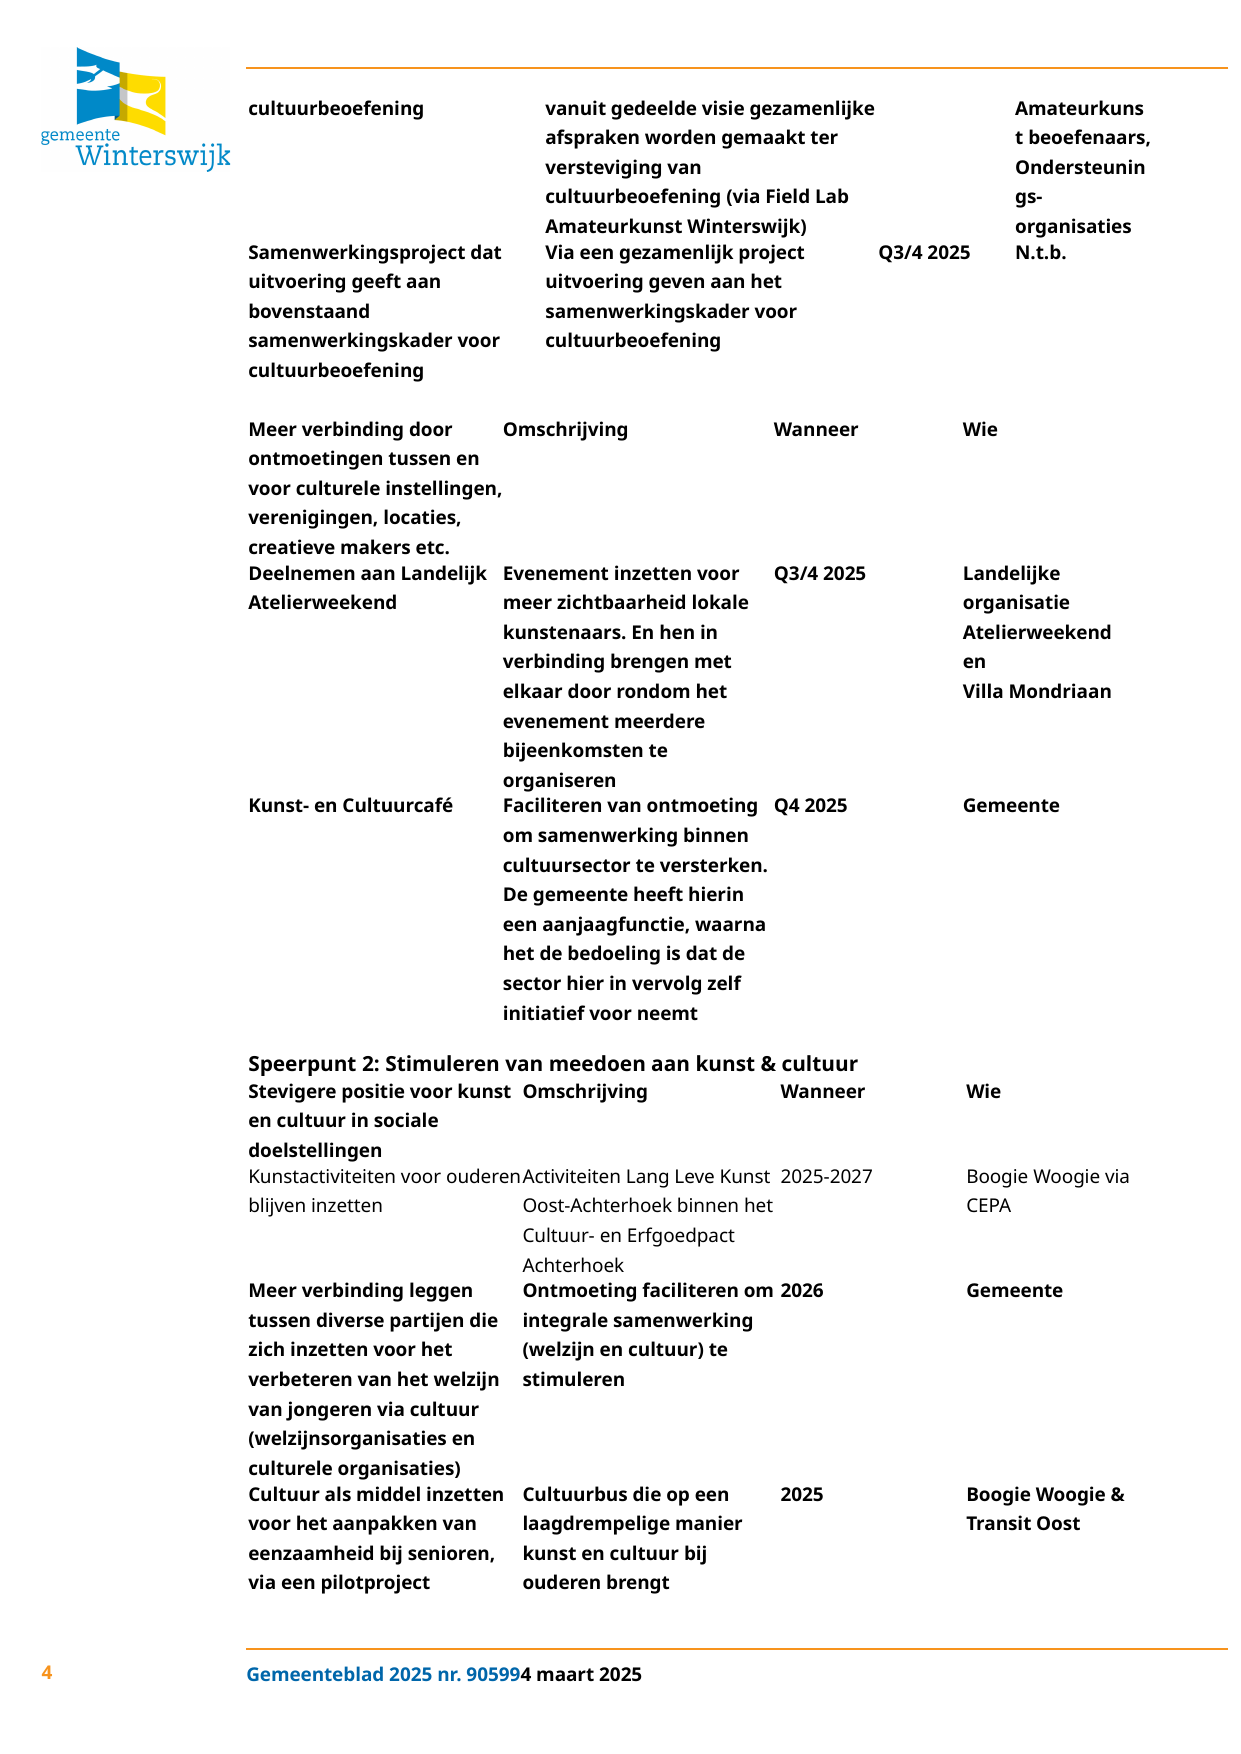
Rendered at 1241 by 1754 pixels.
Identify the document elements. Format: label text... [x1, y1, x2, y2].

table_cell Faciliteren van ontmoeting om samenwerking binnen cultuursector te versterken. De gemeente heeft hierin een aanjaagfunctie, waarna het de bedoeling is dat de sector hier in vervolg zelf initiatief voor neemt [503, 793, 774, 1026]
table_cell [878, 95, 1015, 239]
table_cell Samenwerkingsproject dat uitvoering geeft aan bovenstaand samenwerkingskader voor cultuurbeoefening [248, 239, 545, 383]
table_cell Q3/4 2025 [774, 560, 963, 793]
table_cell Meer verbinding leggen tussen diverse partijen die zich inzetten voor het verbeteren van het welzijn van jongeren via cultuur (welzijnsorganisaties en culturele organisaties) [248, 1278, 522, 1481]
table_header Omschrijving [503, 416, 774, 560]
table_cell Kunst- en Cultuurcafé [248, 793, 503, 1026]
table_cell vanuit gedeelde visie gezamenlijke afspraken worden gemaakt ter versteviging van cultuurbeoefening (via Field Lab Amateurkunst Winterswijk) [545, 95, 878, 239]
text Speerpunt 2: Stimuleren van meedoen aan kunst & cultuur [248, 1049, 1152, 1078]
table_cell Activiteiten Lang Leve Kunst Oost-Achterhoek binnen het Cultuur- en Erfgoedpact Achterhoek [522, 1163, 780, 1277]
picture [41, 47, 231, 172]
table_cell Boogie Woogie via CEPA [966, 1163, 1152, 1277]
table_cell Deelnemen aan Landelijk Atelierweekend [248, 560, 503, 793]
table_header Wie [963, 416, 1152, 560]
table_cell Landelijke organisatie Atelierweekend en Villa Mondriaan [963, 560, 1152, 793]
table_header Wanneer [780, 1078, 966, 1163]
table_cell Evenement inzetten voor meer zichtbaarheid lokale kunstenaars. En hen in verbinding brengen met elkaar door rondom het evenement meerdere bijeenkomsten te organiseren [503, 560, 774, 793]
table_cell 2025 [780, 1481, 966, 1595]
table_cell Boogie Woogie & Transit Oost [966, 1481, 1152, 1595]
table_cell 2025-2027 [780, 1163, 966, 1277]
table_cell Gemeente [963, 793, 1152, 1026]
table_cell 2026 [780, 1278, 966, 1481]
table_cell Via een gezamenlijk project uitvoering geven aan het samenwerkingskader voor cultuurbeoefening [545, 239, 878, 383]
table_cell Cultuur als middel inzetten voor het aanpakken van eenzaamheid bij senioren, via een pilotproject [248, 1481, 522, 1595]
picture [225, 153, 231, 162]
table_cell Q3/4 2025 [878, 239, 1015, 383]
table_cell Cultuurbus die op een laagdrempelige manier kunst en cultuur bij ouderen brengt [522, 1481, 780, 1595]
table_header Wie [966, 1078, 1152, 1163]
table_cell Amateurkunst beoefenaars, Ondersteunings- organisaties [1015, 95, 1152, 239]
table_header Stevigere positie voor kunst en cultuur in sociale doelstellingen [248, 1078, 522, 1163]
table_header Wanneer [774, 416, 963, 560]
table_cell N.t.b. [1015, 239, 1152, 383]
table_header Meer verbinding door ontmoetingen tussen en voor culturele instellingen, verenigingen, locaties, creatieve makers etc. [248, 416, 503, 560]
table_cell Kunstactiviteiten voor ouderen blijven inzetten [248, 1163, 522, 1277]
table_cell Ontmoeting faciliteren om integrale samenwerking (welzijn en cultuur) te stimuleren [522, 1278, 780, 1481]
table_cell cultuurbeoefening [248, 95, 545, 239]
table_cell Q4 2025 [774, 793, 963, 1026]
table_cell Gemeente [966, 1278, 1152, 1481]
table_header Omschrijving [522, 1078, 780, 1163]
